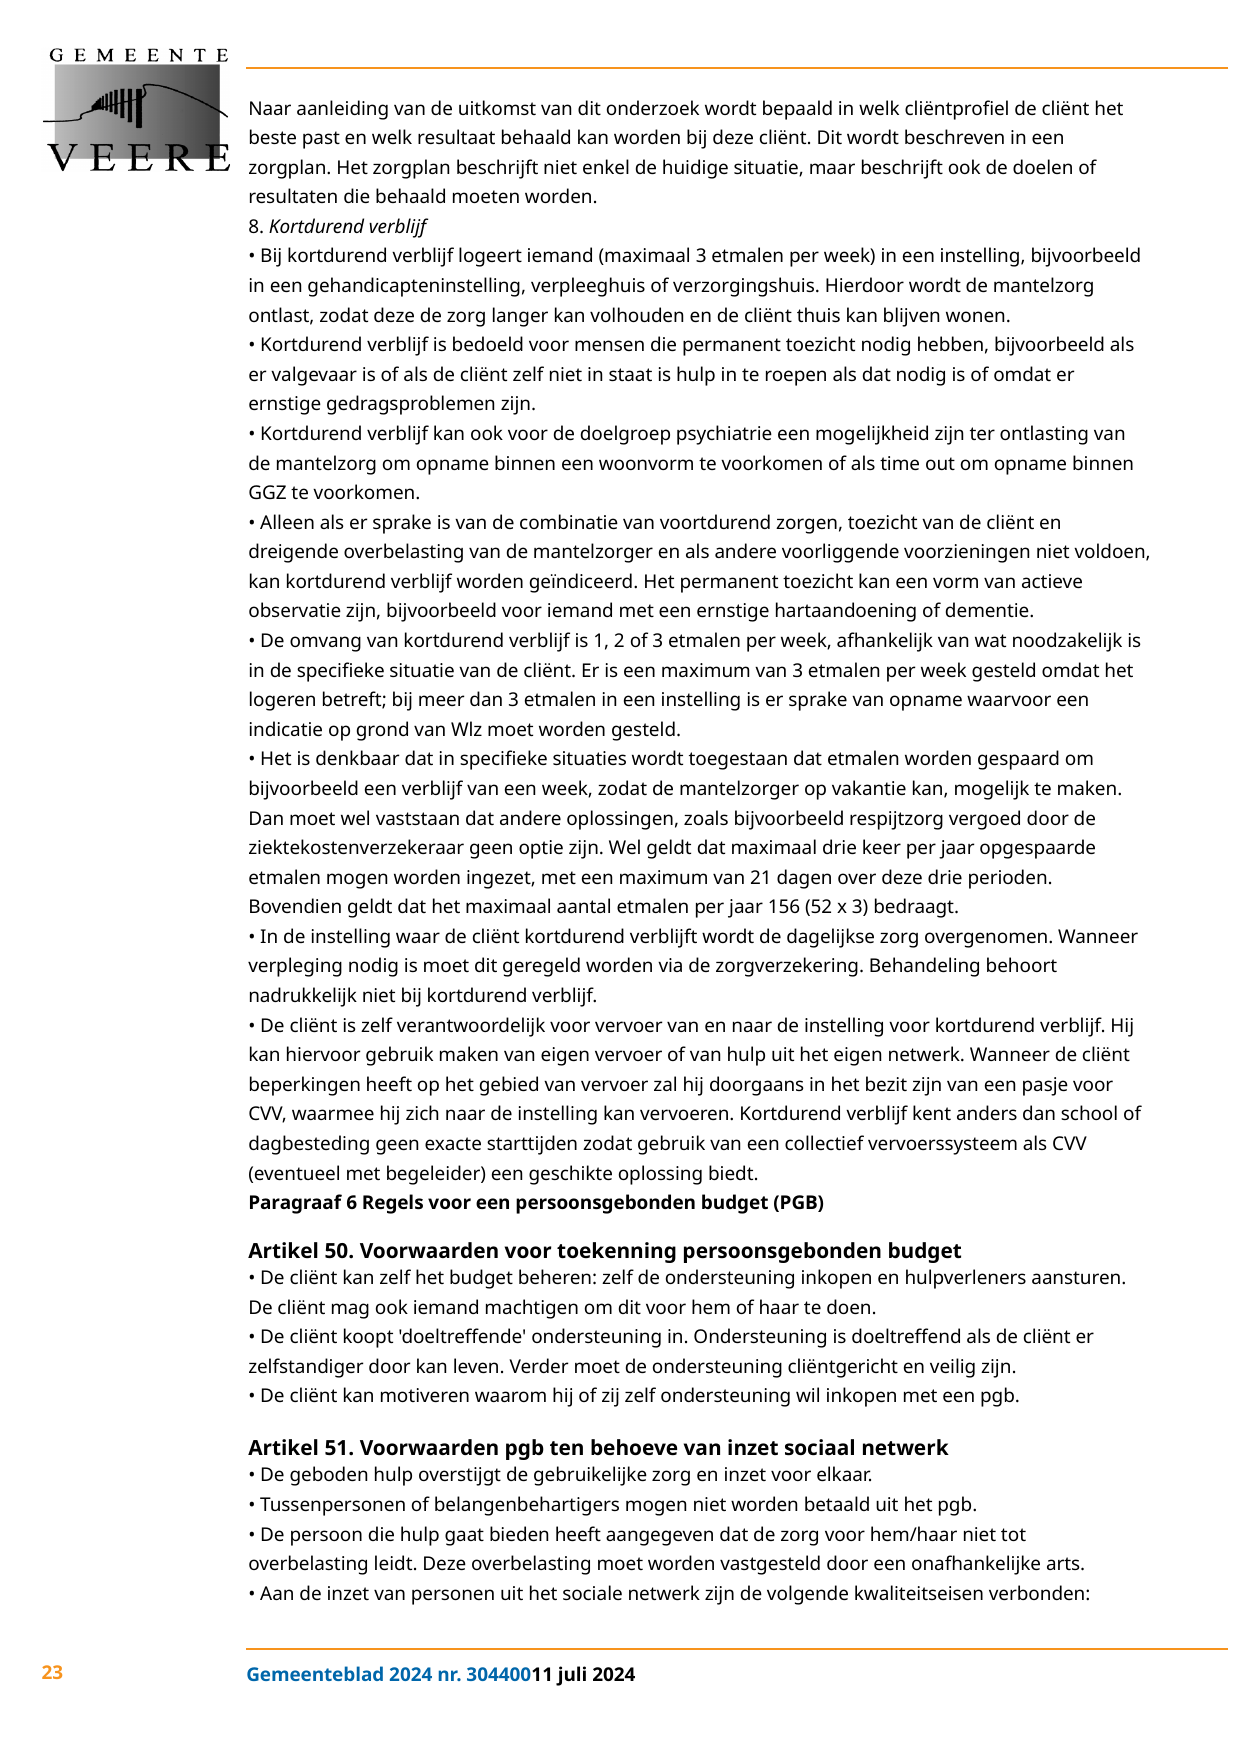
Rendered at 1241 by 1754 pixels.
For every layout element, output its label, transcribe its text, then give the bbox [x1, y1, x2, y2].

text • Het is denkbaar dat in specifieke situaties wordt toegestaan dat etmalen worden gespaard om bijvoorbeeld een verblijf van een week, zodat de mantelzorger op vakantie kan, mogelijk te maken. Dan moet wel vaststaan dat andere oplossingen, zoals bijvoorbeeld respijtzorg vergoed door de ziektekostenverzekeraar geen optie zijn. Wel geldt dat maximaal drie keer per jaar opgespaarde etmalen mogen worden ingezet, met een maximum van 21 dagen over deze drie perioden. Bovendien geldt dat het maximaal aantal etmalen per jaar 156 (52 x 3) bedraagt. [248, 746, 1152, 919]
text • Alleen als er sprake is van de combinatie van voortdurend zorgen, toezicht van de cliënt en dreigende overbelasting van de mantelzorger en als andere voorliggende voorzieningen niet voldoen, kan kortdurend verblijf worden geïndiceerd. Het permanent toezicht kan een vorm van actieve observatie zijn, bijvoorbeeld voor iemand met een ernstige hartaandoening of dementie. [248, 509, 1152, 623]
text • Kortdurend verblijf is bedoeld voor mensen die permanent toezicht nodig hebben, bijvoorbeeld als er valgevaar is of als de cliënt zelf niet in staat is hulp in te roepen als dat nodig is of omdat er ernstige gedragsproblemen zijn. [248, 331, 1152, 416]
text • Aan de inzet van personen uit het sociale netwerk zijn de volgende kwaliteitseisen verbonden: [248, 1580, 1152, 1606]
picture [41, 47, 231, 172]
text Paragraaf 6 Regels voor een persoonsgebonden budget (PGB) [248, 1189, 1152, 1215]
text • Bij kortdurend verblijf logeert iemand (maximaal 3 etmalen per week) in een instelling, bijvoorbeeld in een gehandicapteninstelling, verpleeghuis of verzorgingshuis. Hierdoor wordt de mantelzorg ontlast, zodat deze de zorg langer kan volhouden en de cliënt thuis kan blijven wonen. [248, 243, 1152, 328]
text • In de instelling waar de cliënt kortdurend verblijft wordt de dagelijkse zorg overgenomen. Wanneer verpleging nodig is moet dit geregeld worden via de zorgverzekering. Behandeling behoort nadrukkelijk niet bij kortdurend verblijf. [248, 923, 1152, 1008]
text • Kortdurend verblijf kan ook voor de doelgroep psychiatrie een mogelijkheid zijn ter ontlasting van de mantelzorg om opname binnen een woonvorm te voorkomen of als time out om opname binnen GGZ te voorkomen. [248, 420, 1152, 505]
text Artikel 51. Voorwaarden pgb ten behoeve van inzet sociaal netwerk [248, 1433, 1152, 1462]
text 8. Kortdurend verblijf [248, 213, 1152, 239]
text • De omvang van kortdurend verblijf is 1, 2 of 3 etmalen per week, afhankelijk van wat noodzakelijk is in de specifieke situatie van de cliënt. Er is een maximum van 3 etmalen per week gesteld omdat het logeren betreft; bij meer dan 3 etmalen in een instelling is er sprake van opname waarvoor een indicatie op grond van Wlz moet worden gesteld. [248, 627, 1152, 742]
text • De cliënt kan zelf het budget beheren: zelf de ondersteuning inkopen en hulpverleners aansturen. De cliënt mag ook iemand machtigen om dit voor hem of haar te doen. [248, 1264, 1152, 1320]
text • De geboden hulp overstijgt de gebruikelijke zorg en inzet voor elkaar. [248, 1462, 1152, 1487]
text Naar aanleiding van de uitkomst van dit onderzoek wordt bepaald in welk cliëntprofiel de cliënt het beste past en welk resultaat behaald kan worden bij deze cliënt. Dit wordt beschreven in een zorgplan. Het zorgplan beschrijft niet enkel de huidige situatie, maar beschrijft ook de doelen of resultaten die behaald moeten worden. [248, 95, 1152, 209]
text • Tussenpersonen of belangenbehartigers mogen niet worden betaald uit het pgb. [248, 1491, 1152, 1517]
text • De persoon die hulp gaat bieden heeft aangegeven dat de zorg voor hem/haar niet tot overbelasting leidt. Deze overbelasting moet worden vastgesteld door een onafhankelijke arts. [248, 1521, 1152, 1576]
text Artikel 50. Voorwaarden voor toekenning persoonsgebonden budget [248, 1236, 1152, 1264]
text • De cliënt is zelf verantwoordelijk voor vervoer van en naar de instelling voor kortdurend verblijf. Hij kan hiervoor gebruik maken van eigen vervoer of van hulp uit het eigen netwerk. Wanneer de cliënt beperkingen heeft op het gebied van vervoer zal hij doorgaans in het bezit zijn van een pasje voor CVV, waarmee hij zich naar de instelling kan vervoeren. Kortdurend verblijf kent anders dan school of dagbesteding geen exacte starttijden zodat gebruik van een collectief vervoerssysteem als CVV (eventueel met begeleider) een geschikte oplossing biedt. [248, 1012, 1152, 1186]
text • De cliënt kan motiveren waarom hij of zij zelf ondersteuning wil inkopen met een pgb. [248, 1383, 1152, 1408]
text • De cliënt koopt 'doeltreffende' ondersteuning in. Ondersteuning is doeltreffend als de cliënt er zelfstandiger door kan leven. Verder moet de ondersteuning cliëntgericht en veilig zijn. [248, 1323, 1152, 1379]
